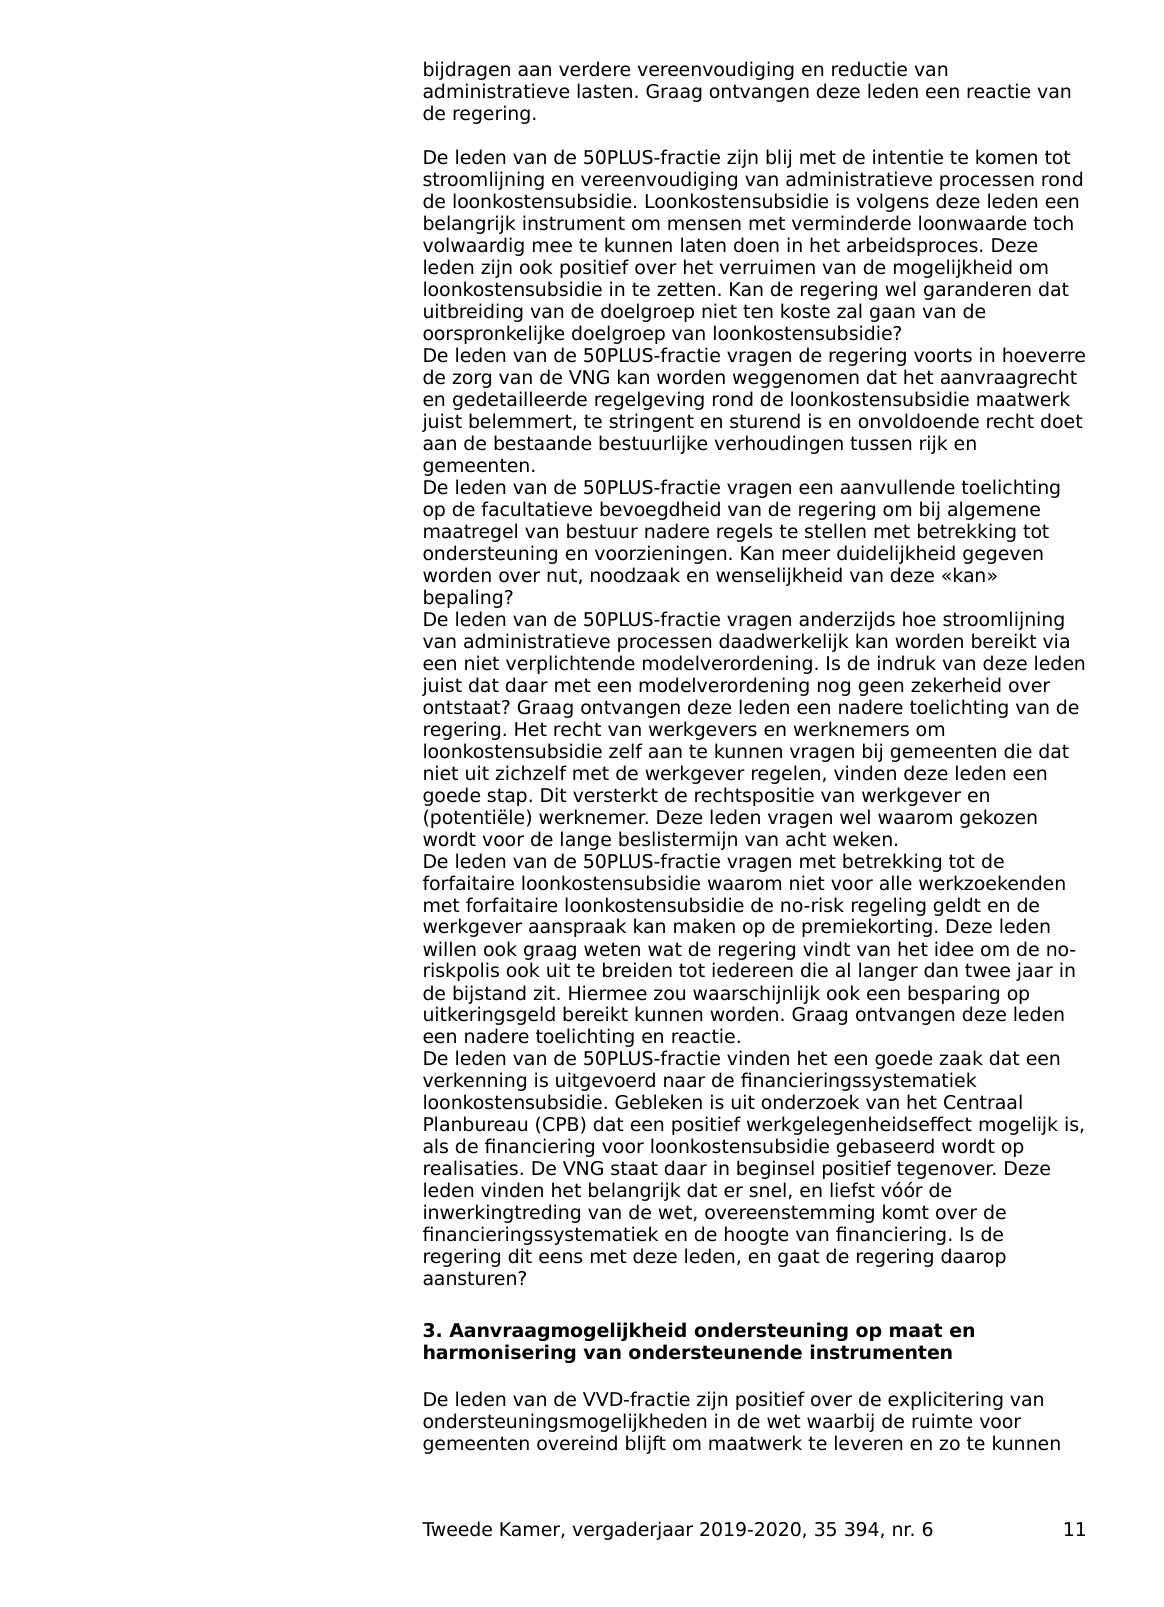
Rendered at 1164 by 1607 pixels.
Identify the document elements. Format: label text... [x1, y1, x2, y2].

text De leden van de 50PLUS-fractie zijn blij met de intentie te komen tot stroomlijning en vereenvoudiging van administratieve processen rond de loonkostensubsidie. Loonkostensubsidie is volgens deze leden een belangrijk instrument om mensen met verminderde loonwaarde toch volwaardig mee te kunnen laten doen in het arbeidsproces. Deze leden zijn ook positief over het verruimen van de mogelijkheid om loonkostensubsidie in te zetten. Kan de regering wel garanderen dat uitbreiding van de doelgroep niet ten koste zal gaan van de oorspronkelijke doelgroep van loonkostensubsidie? [422, 147, 1087, 345]
text De leden van de VVD-fractie zijn positief over de explicitering van ondersteuningsmogelijkheden in de wet waarbij de ruimte voor gemeenten overeind blijft om maatwerk te leveren en zo te kunnen [422, 1389, 1087, 1455]
text De leden van de 50PLUS-fractie vragen een aanvullende toelichting op de facultatieve bevoegdheid van de regering om bij algemene maatregel van bestuur nadere regels te stellen met betrekking tot ondersteuning en voorzieningen. Kan meer duidelijkheid gegeven worden over nut, noodzaak en wenselijkheid van deze «kan» bepaling? [422, 477, 1087, 609]
text De leden van de 50PLUS-fractie vinden het een goede zaak dat een verkenning is uitgevoerd naar de financieringssystematiek loonkostensubsidie. Gebleken is uit onderzoek van het Centraal Planbureau (CPB) dat een positief werkgelegenheidseffect mogelijk is, als de financiering voor loonkostensubsidie gebaseerd wordt op realisaties. De VNG staat daar in beginsel positief tegenover. Deze leden vinden het belangrijk dat er snel, en liefst vóór de inwerkingtreding van de wet, overeenstemming komt over de financieringssystematiek en de hoogte van financiering. Is de regering dit eens met deze leden, en gaat de regering daarop aansturen? [422, 1048, 1087, 1290]
text De leden van de 50PLUS-fractie vragen met betrekking tot de forfaitaire loonkostensubsidie waarom niet voor alle werkzoekenden met forfaitaire loonkostensubsidie de no-risk regeling geldt en de werkgever aanspraak kan maken op de premiekorting. Deze leden willen ook graag weten wat de regering vindt van het idee om de no-riskpolis ook uit te breiden tot iedereen die al langer dan twee jaar in de bijstand zit. Hiermee zou waarschijnlijk ook een besparing op uitkeringsgeld bereikt kunnen worden. Graag ontvangen deze leden een nadere toelichting en reactie. [422, 851, 1087, 1048]
text De leden van de 50PLUS-fractie vragen anderzijds hoe stroomlijning van administratieve processen daadwerkelijk kan worden bereikt via een niet verplichtende modelverordening. Is de indruk van deze leden juist dat daar met een modelverordening nog geen zekerheid over ontstaat? Graag ontvangen deze leden een nadere toelichting van de regering. Het recht van werkgevers en werknemers om loonkostensubsidie zelf aan te kunnen vragen bij gemeenten die dat niet uit zichzelf met de werkgever regelen, vinden deze leden een goede stap. Dit versterkt de rechtspositie van werkgever en (potentiële) werknemer. Deze leden vragen wel waarom gekozen wordt voor de lange beslistermijn van acht weken. [422, 609, 1087, 851]
text bijdragen aan verdere vereenvoudiging en reductie van administratieve lasten. Graag ontvangen deze leden een reactie van de regering. [422, 59, 1087, 125]
subtitle 3. Aanvraagmogelijkheid ondersteuning op maat en harmonisering van ondersteunende instrumenten [422, 1320, 1087, 1364]
text De leden van de 50PLUS-fractie vragen de regering voorts in hoeverre de zorg van de VNG kan worden weggenomen dat het aanvraagrecht en gedetailleerde regelgeving rond de loonkostensubsidie maatwerk juist belemmert, te stringent en sturend is en onvoldoende recht doet aan de bestaande bestuurlijke verhoudingen tussen rijk en gemeenten. [422, 345, 1087, 477]
